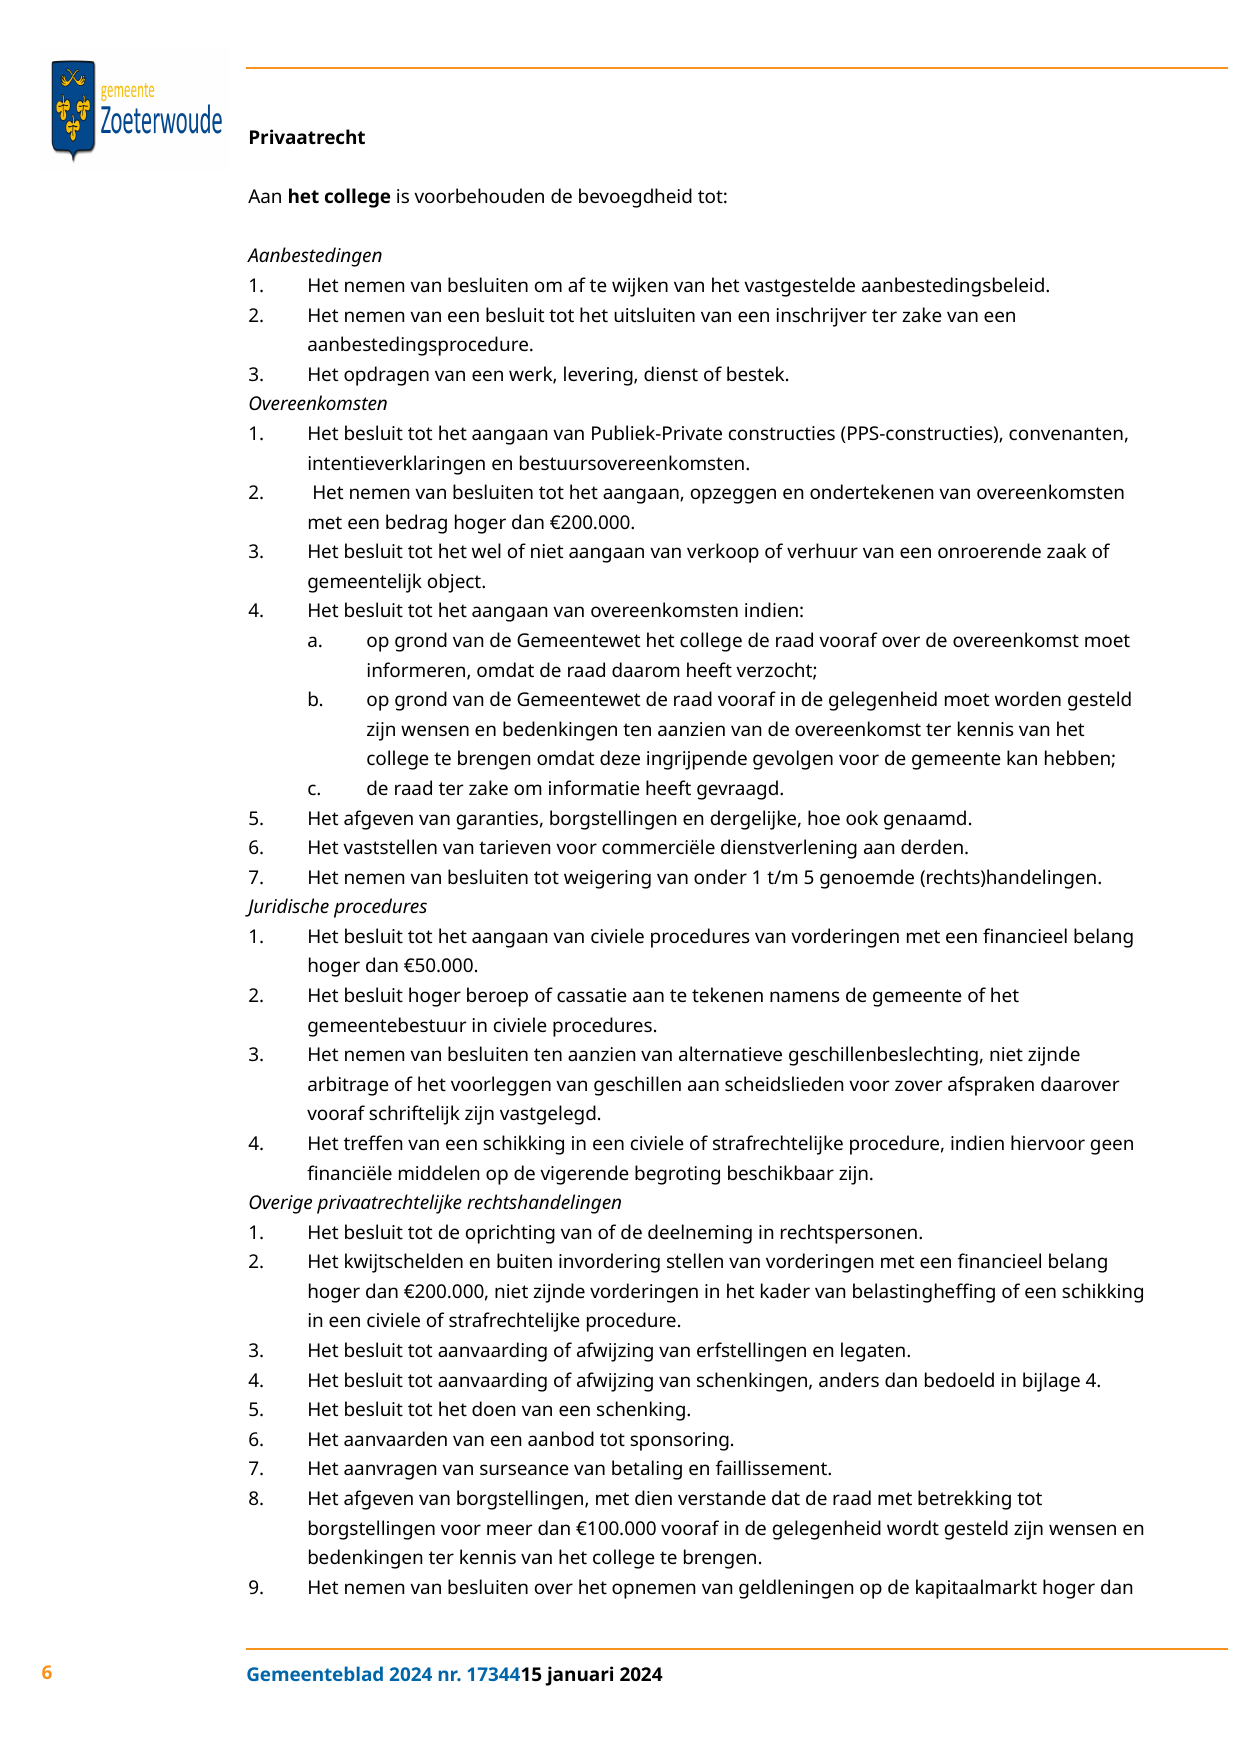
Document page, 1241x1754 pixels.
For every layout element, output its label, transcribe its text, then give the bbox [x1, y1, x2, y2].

list Het afgeven van garanties, borgstellingen en dergelijke, hoe ook genaamd. [248, 805, 1152, 831]
list Het opdragen van een werk, levering, dienst of bestek. [248, 361, 1152, 387]
list Het nemen van besluiten ten aanzien van alternatieve geschillenbeslechting, niet zijnde arbitrage of het voorleggen van geschillen aan scheidslieden voor zover afspraken daarover vooraf schriftelijk zijn vastgelegd. [248, 1041, 1152, 1126]
list Het besluit hoger beroep of cassatie aan te tekenen namens de gemeente of het gemeentebestuur in civiele procedures. [248, 982, 1152, 1038]
list de raad ter zake om informatie heeft gevraagd. [307, 775, 1152, 801]
list Het besluit tot de oprichting van of de deelneming in rechtspersonen. [248, 1219, 1152, 1245]
text Juridische procedures [248, 893, 1152, 919]
list Het besluit tot het wel of niet aangaan van verkoop of verhuur van een onroerende zaak of gemeentelijk object. [248, 538, 1152, 594]
list Het vaststellen van tarieven voor commerciële dienstverlening aan derden. [248, 834, 1152, 860]
picture [41, 47, 231, 172]
text Aan het college is voorbehouden de bevoegdheid tot: [248, 183, 1152, 209]
list Het besluit tot aanvaarding of afwijzing van erfstellingen en legaten. [248, 1337, 1152, 1363]
list Het aanvragen van surseance van betaling en faillissement. [248, 1456, 1152, 1481]
list Het aanvaarden van een aanbod tot sponsoring. [248, 1426, 1152, 1452]
list Het kwijtschelden en buiten invordering stellen van vorderingen met een financieel belang hoger dan €200.000, niet zijnde vorderingen in het kader van belastingheffing of een schikking in een civiele of strafrechtelijke procedure. [248, 1248, 1152, 1333]
list Het besluit tot het aangaan van civiele procedures van vorderingen met een financieel belang hoger dan €50.000. [248, 923, 1152, 978]
list Het besluit tot aanvaarding of afwijzing van schenkingen, anders dan bedoeld in bijlage 4. [248, 1367, 1152, 1393]
text Overige privaatrechtelijke rechtshandelingen [248, 1189, 1152, 1215]
list Het besluit tot het doen van een schenking. [248, 1396, 1152, 1422]
list Het afgeven van borgstellingen, met dien verstande dat de raad met betrekking tot borgstellingen voor meer dan €100.000 vooraf in de gelegenheid wordt gesteld zijn wensen en bedenkingen ter kennis van het college te brengen. [248, 1485, 1152, 1570]
text Overeenkomsten [248, 391, 1152, 416]
list Het nemen van besluiten tot weigering van onder 1 t/m 5 genoemde (rechts)handelingen. [248, 864, 1152, 890]
list Het nemen van besluiten over het opnemen van geldleningen op de kapitaalmarkt hoger dan [248, 1574, 1152, 1600]
text Privaatrecht [248, 124, 1152, 150]
list Het besluit tot het aangaan van Publiek-Private constructies (PPS-constructies), convenanten, intentieverklaringen en bestuursovereenkomsten. [248, 420, 1152, 476]
list Het besluit tot het aangaan van overeenkomsten indien: [248, 598, 1152, 623]
list Het treffen van een schikking in een civiele of strafrechtelijke procedure, indien hiervoor geen financiële middelen op de vigerende begroting beschikbaar zijn. [248, 1130, 1152, 1186]
text Aanbestedingen [248, 243, 1152, 268]
list op grond van de Gemeentewet het college de raad vooraf over de overeenkomst moet informeren, omdat de raad daarom heeft verzocht; [307, 627, 1152, 683]
list op grond van de Gemeentewet de raad vooraf in de gelegenheid moet worden gesteld zijn wensen en bedenkingen ten aanzien van de overeenkomst ter kennis van het college te brengen omdat deze ingrijpende gevolgen voor de gemeente kan hebben; [307, 686, 1152, 771]
list Het nemen van een besluit tot het uitsluiten van een inschrijver ter zake van een aanbestedingsprocedure. [248, 302, 1152, 357]
list Het nemen van besluiten om af te wijken van het vastgestelde aanbestedingsbeleid. [248, 272, 1152, 298]
list Het nemen van besluiten tot het aangaan, opzeggen en ondertekenen van overeenkomsten met een bedrag hoger dan €200.000. [248, 479, 1152, 535]
